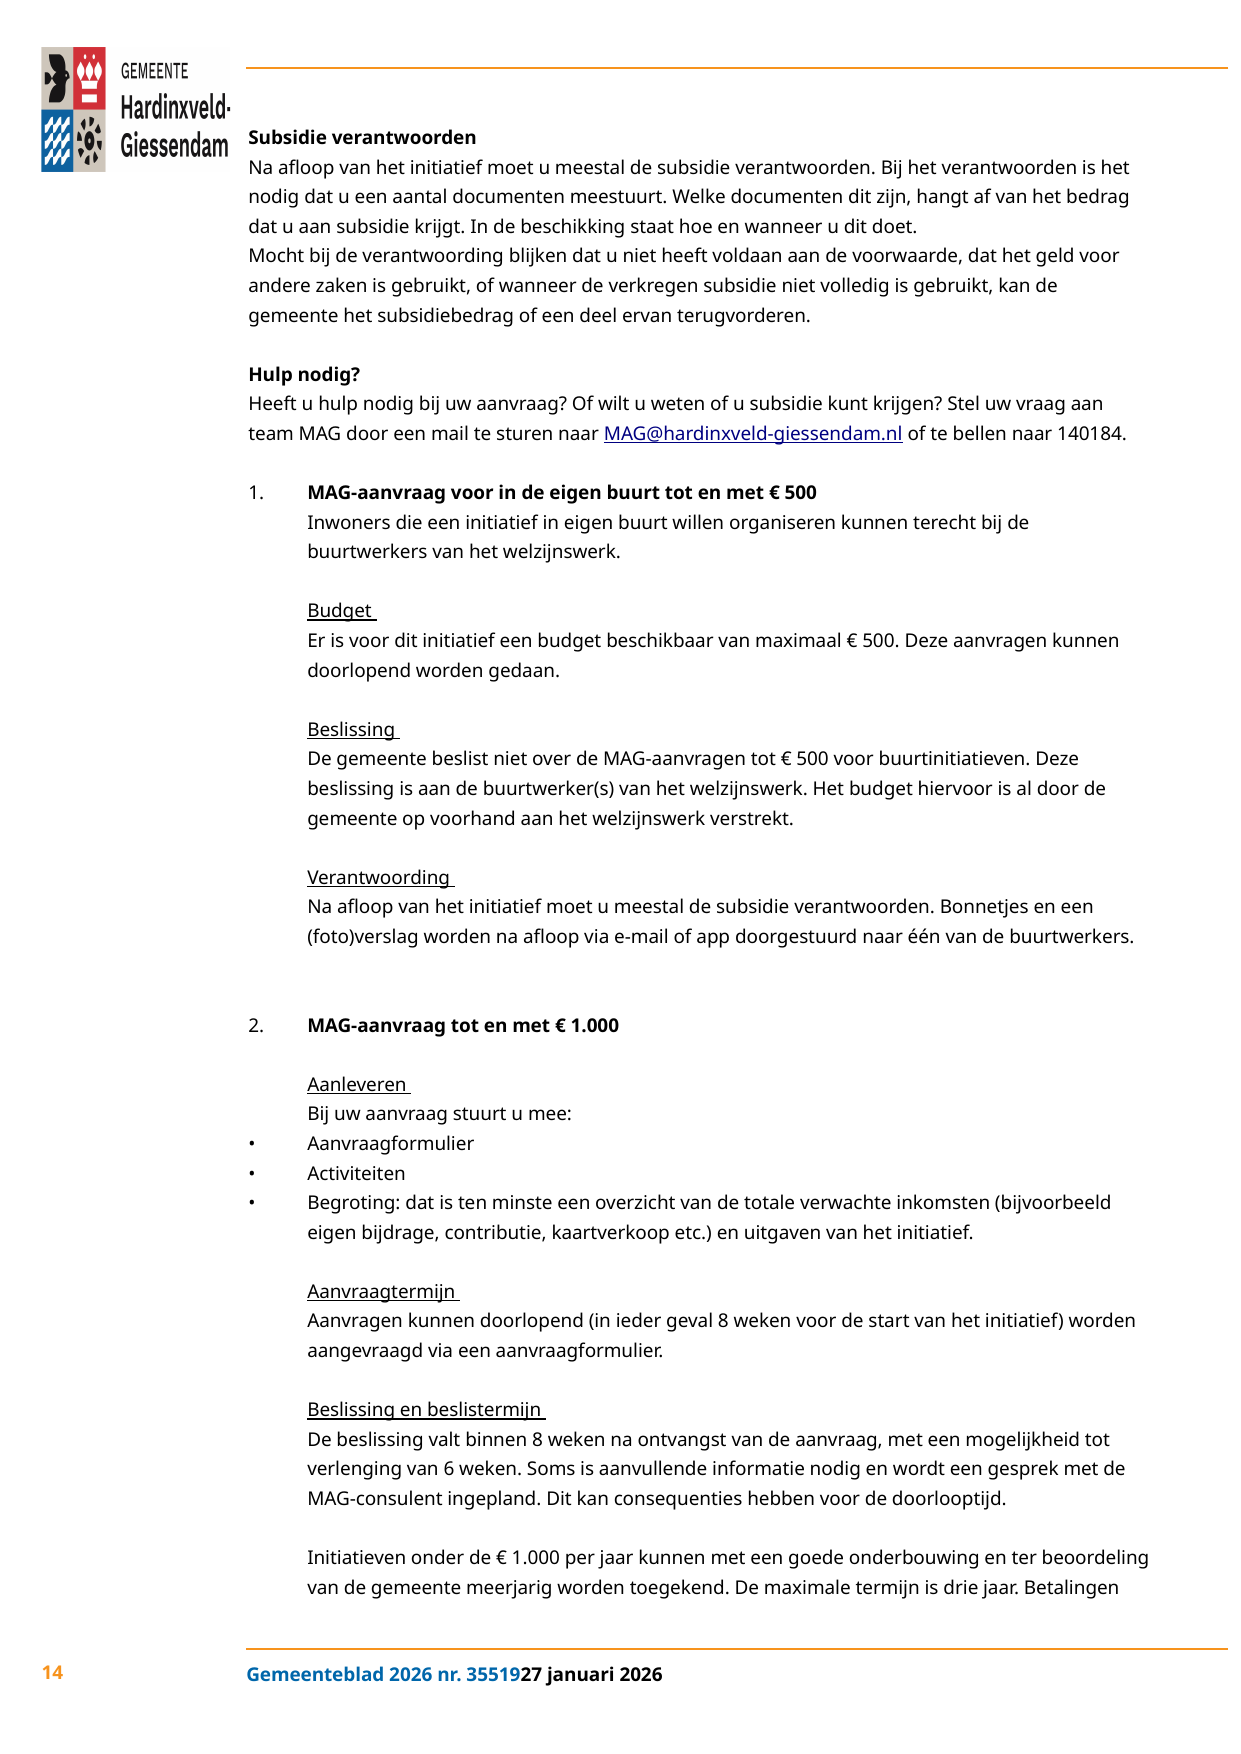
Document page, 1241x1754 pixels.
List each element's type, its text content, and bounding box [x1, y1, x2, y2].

list Na afloop van het initiatief moet u meestal de subsidie verantwoorden. Bonnetjes en een (foto)verslag worden na afloop via e-mail of app doorgestuurd naar één van de buurtwerkers. [248, 893, 1152, 949]
list Er is voor dit initiatief een budget beschikbaar van maximaal € 500. Deze aanvragen kunnen doorlopend worden gedaan. [248, 627, 1152, 683]
text Heeft u hulp nodig bij uw aanvraag? Of wilt u weten of u subsidie kunt krijgen? Stel uw vraag aan team MAG door een mail te sturen naar MAG@hardinxveld-giessendam.nl of te bellen naar 140184. [248, 391, 1152, 446]
list Bij uw aanvraag stuurt u mee: [248, 1101, 1152, 1126]
text Hulp nodig? [248, 361, 1152, 387]
list MAG-aanvraag voor in de eigen buurt tot en met € 500 [248, 479, 1152, 505]
list De beslissing valt binnen 8 weken na ontvangst van de aanvraag, met een mogelijkheid tot verlenging van 6 weken. Soms is aanvullende informatie nodig en wordt een gesprek met de MAG-consulent ingepland. Dit kan consequenties hebben voor de doorlooptijd. [248, 1426, 1152, 1511]
list Initiatieven onder de € 1.000 per jaar kunnen met een goede onderbouwing en ter beoordeling van de gemeente meerjarig worden toegekend. De maximale termijn is drie jaar. Betalingen [248, 1544, 1152, 1600]
text Subsidie verantwoorden [248, 124, 1152, 150]
list Aanleveren [248, 1071, 1152, 1097]
picture [41, 47, 231, 172]
list Activiteiten [248, 1160, 1152, 1186]
list Aanvraagformulier [248, 1130, 1152, 1156]
list Begroting: dat is ten minste een overzicht van de totale verwachte inkomsten (bijvoorbeeld eigen bijdrage, contributie, kaartverkoop etc.) en uitgaven van het initiatief. [248, 1189, 1152, 1245]
list Beslissing [248, 716, 1152, 742]
text Mocht bij de verantwoording blijken dat u niet heeft voldaan aan de voorwaarde, dat het geld voor andere zaken is gebruikt, of wanneer de verkregen subsidie niet volledig is gebruikt, kan de gemeente het subsidiebedrag of een deel ervan terugvorderen. [248, 243, 1152, 328]
list Aanvraagtermijn [248, 1278, 1152, 1304]
list Verantwoording [248, 864, 1152, 890]
list Budget [248, 598, 1152, 623]
text Na afloop van het initiatief moet u meestal de subsidie verantwoorden. Bij het verantwoorden is het nodig dat u een aantal documenten meestuurt. Welke documenten dit zijn, hangt af van het bedrag dat u aan subsidie krijgt. In de beschikking staat hoe en wanneer u dit doet. [248, 154, 1152, 239]
list De gemeente beslist niet over de MAG-aanvragen tot € 500 voor buurtinitiatieven. Deze beslissing is aan de buurtwerker(s) van het welzijnswerk. Het budget hiervoor is al door de gemeente op voorhand aan het welzijnswerk verstrekt. [248, 746, 1152, 831]
list Aanvragen kunnen doorlopend (in ieder geval 8 weken voor de start van het initiatief) worden aangevraagd via een aanvraagformulier. [248, 1308, 1152, 1363]
list Beslissing en beslistermijn [248, 1396, 1152, 1422]
list Inwoners die een initiatief in eigen buurt willen organiseren kunnen terecht bij de buurtwerkers van het welzijnswerk. [248, 509, 1152, 564]
list MAG-aanvraag tot en met € 1.000 [248, 1012, 1152, 1038]
